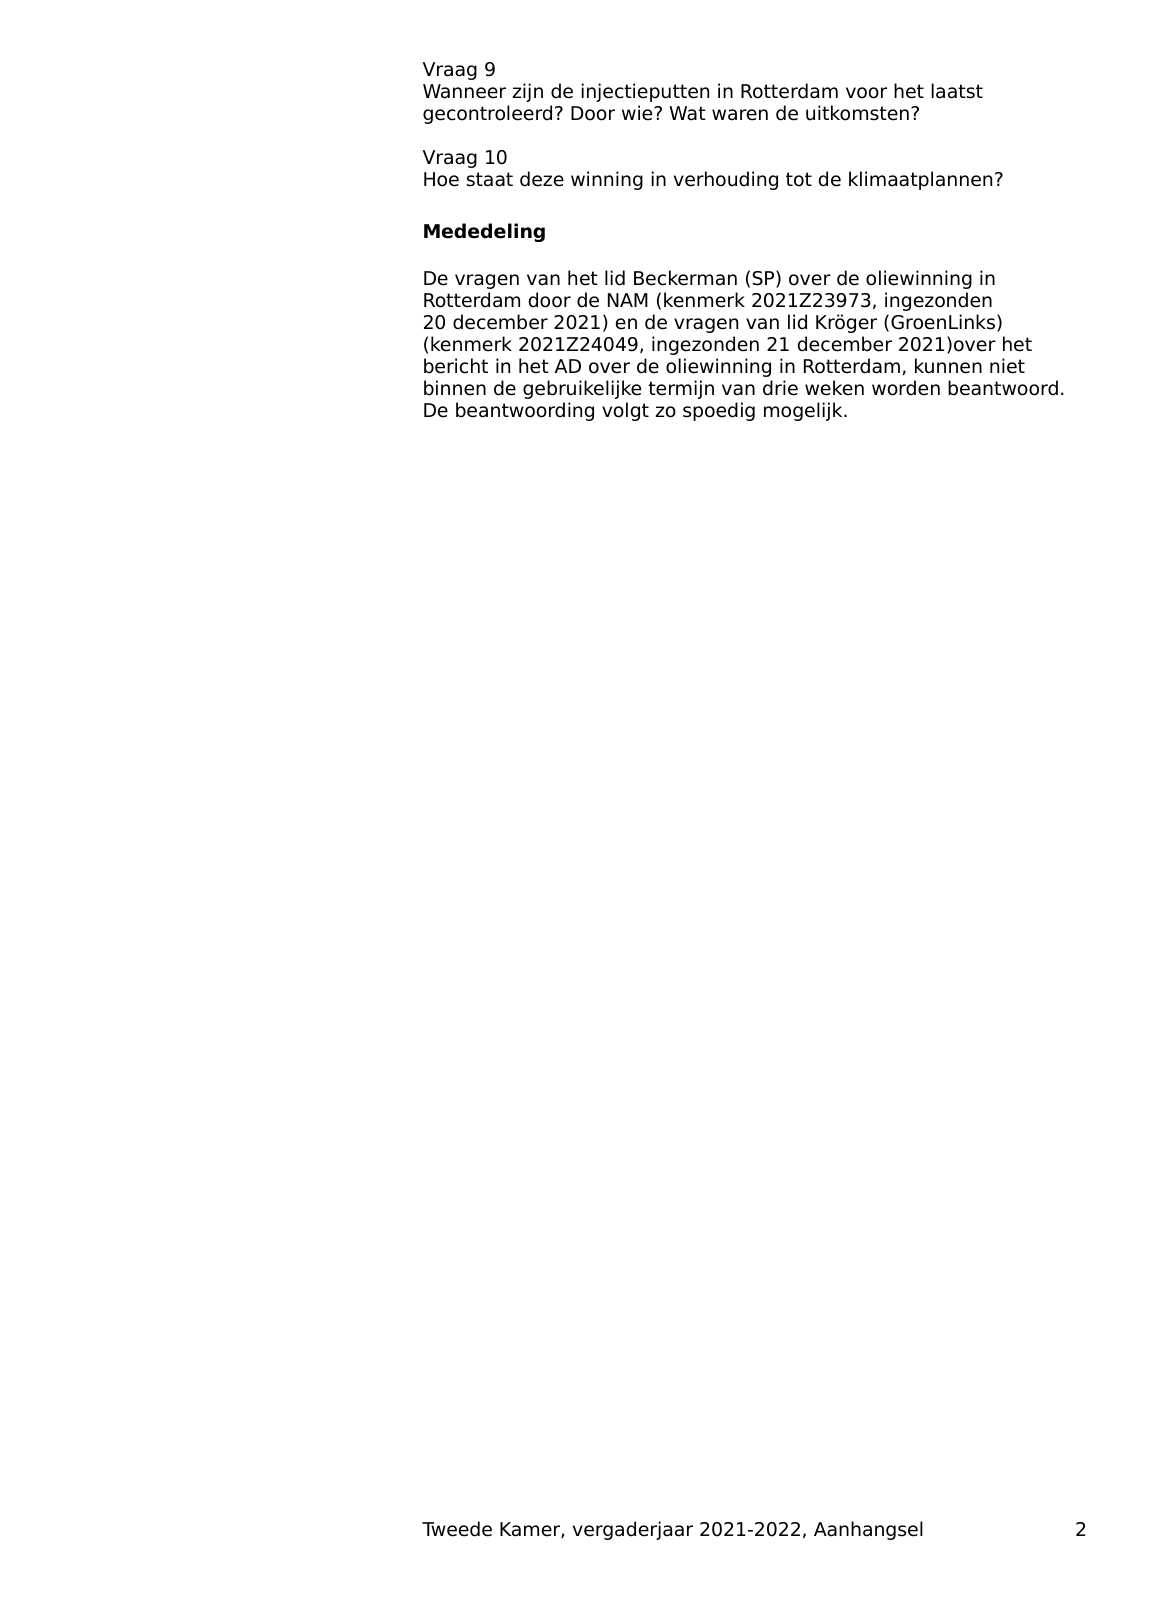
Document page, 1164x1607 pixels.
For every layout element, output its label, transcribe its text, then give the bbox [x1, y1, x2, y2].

text De vragen van het lid Beckerman (SP) over de oliewinning in Rotterdam door de NAM (kenmerk 2021Z23973, ingezonden 20 december 2021) en de vragen van lid Kröger (GroenLinks) (kenmerk 2021Z24049, ingezonden 21 december 2021)over het bericht in het AD over de oliewinning in Rotterdam, kunnen niet binnen de gebruikelijke termijn van drie weken worden beantwoord. De beantwoording volgt zo spoedig mogelijk. [422, 268, 1087, 422]
text Vraag 9 [422, 59, 1087, 81]
text Wanneer zijn de injectieputten in Rotterdam voor het laatst gecontroleerd? Door wie? Wat waren de uitkomsten? [422, 81, 1087, 125]
text Hoe staat deze winning in verhouding tot de klimaatplannen? [422, 169, 1087, 191]
subtitle Mededeling [422, 221, 1087, 243]
text Vraag 10 [422, 147, 1087, 169]
